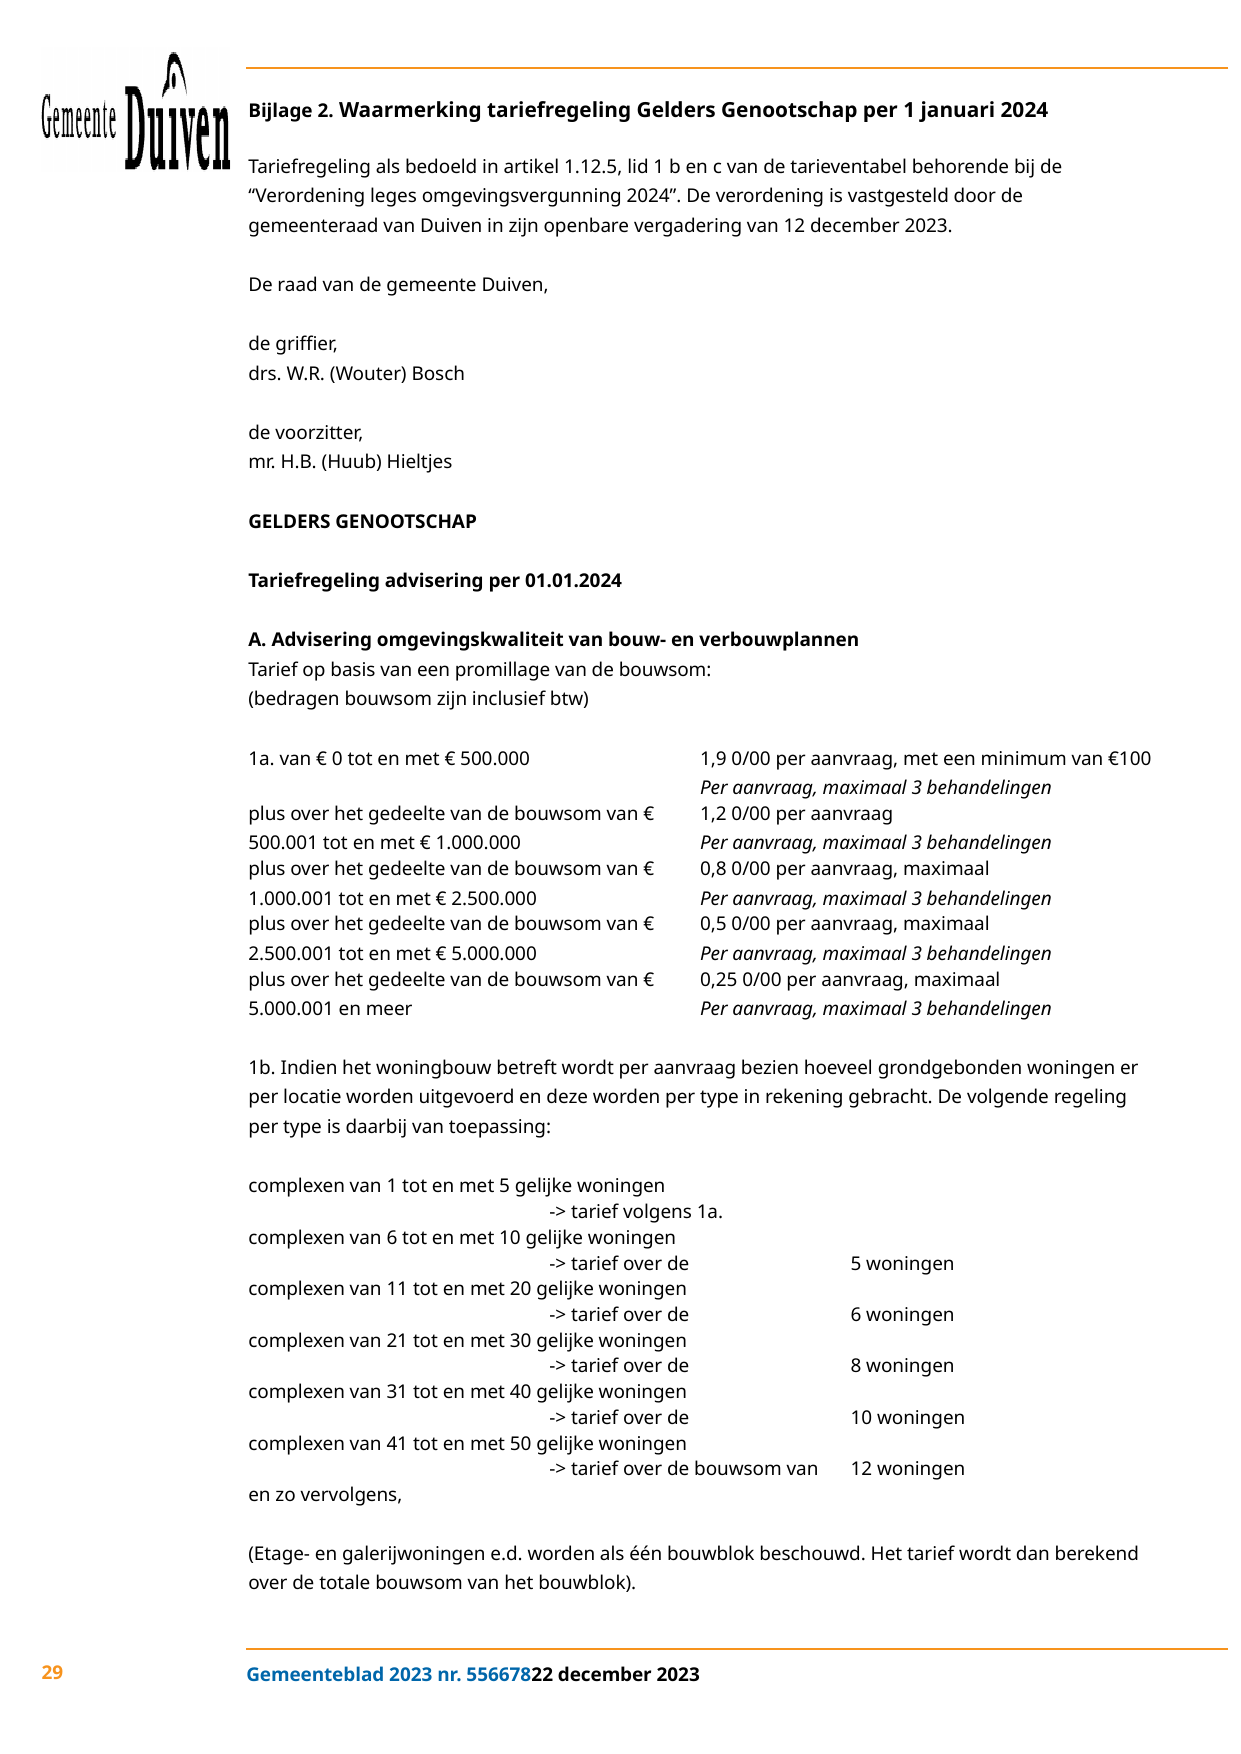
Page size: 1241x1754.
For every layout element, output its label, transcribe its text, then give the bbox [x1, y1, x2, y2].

table_cell plus over het gedeelte van de bouwsom van € 1.000.001 tot en met € 2.500.000 [248, 855, 700, 911]
table_cell [248, 1456, 549, 1481]
table_cell en zo vervolgens, [248, 1481, 549, 1507]
table_cell [850, 1430, 1152, 1456]
table_cell [850, 1198, 1152, 1224]
text (bedragen bouwsom zijn inclusief btw) [248, 685, 1152, 711]
table_cell [248, 1404, 549, 1430]
table_cell [549, 1481, 850, 1507]
text drs. W.R. (Wouter) Bosch [248, 360, 1152, 386]
table_cell -> tarief volgens 1a. [549, 1198, 850, 1224]
table_cell 12 woningen [850, 1456, 1152, 1481]
table_cell complexen van 31 tot en met 40 gelijke woningen [248, 1378, 850, 1404]
table_cell [850, 1327, 1152, 1353]
text de voorzitter, [248, 419, 1152, 445]
table_cell 0,25 0/00 per aanvraag, maximaal Per aanvraag, maximaal 3 behandelingen [700, 966, 1152, 1021]
table_cell plus over het gedeelte van de bouwsom van € 500.001 tot en met € 1.000.000 [248, 800, 700, 855]
table_cell plus over het gedeelte van de bouwsom van € 2.500.001 tot en met € 5.000.000 [248, 911, 700, 966]
text 1b. Indien het woningbouw betreft wordt per aanvraag bezien hoeveel grondgebonden woningen er per locatie worden uitgevoerd en deze worden per type in rekening gebracht. De volgende regeling per type is daarbij van toepassing: [248, 1054, 1152, 1139]
table_cell [248, 1353, 549, 1378]
table_cell 1,2 0/00 per aanvraag Per aanvraag, maximaal 3 behandelingen [700, 800, 1152, 855]
table_cell 8 woningen [850, 1353, 1152, 1378]
table_header 1,9 0/00 per aanvraag, met een minimum van €100 Per aanvraag, maximaal 3 behandelingen [700, 745, 1152, 800]
table_cell 0,8 0/00 per aanvraag, maximaal Per aanvraag, maximaal 3 behandelingen [700, 855, 1152, 911]
table_cell [850, 1481, 1152, 1507]
table_cell -> tarief over de bouwsom van [549, 1456, 850, 1481]
table_cell -> tarief over de [549, 1250, 850, 1275]
table_header [850, 1173, 1152, 1198]
text Tariefregeling advisering per 01.01.2024 [248, 567, 1152, 593]
text Tariefregeling als bedoeld in artikel 1.12.5, lid 1 b en c van de tarieventabel behorende bij de “Verordening leges omgevingsvergunning 2024”. De verordening is vastgesteld door de gemeenteraad van Duiven in zijn openbare vergadering van 12 december 2023. [248, 153, 1152, 238]
text GELDERS GENOOTSCHAP [248, 508, 1152, 534]
table_header 1a. van € 0 tot en met € 500.000 [248, 745, 700, 800]
table_cell 6 woningen [850, 1301, 1152, 1327]
table_cell [850, 1275, 1152, 1301]
text Tarief op basis van een promillage van de bouwsom: [248, 656, 1152, 682]
table_cell complexen van 11 tot en met 20 gelijke woningen [248, 1275, 850, 1301]
table_cell 0,5 0/00 per aanvraag, maximaal Per aanvraag, maximaal 3 behandelingen [700, 911, 1152, 966]
table_cell -> tarief over de [549, 1353, 850, 1378]
text de griffier, [248, 330, 1152, 356]
table_cell [850, 1378, 1152, 1404]
table_cell [248, 1250, 549, 1275]
text A. Advisering omgevingskwaliteit van bouw- en verbouwplannen [248, 626, 1152, 652]
table_cell [248, 1198, 549, 1224]
table_cell -> tarief over de [549, 1404, 850, 1430]
table_cell -> tarief over de [549, 1301, 850, 1327]
table_cell 5 woningen [850, 1250, 1152, 1275]
table_cell complexen van 6 tot en met 10 gelijke woningen [248, 1224, 850, 1250]
table_cell [248, 1301, 549, 1327]
picture [41, 47, 231, 172]
text mr. H.B. (Huub) Hieltjes [248, 449, 1152, 474]
text (Etage- en galerijwoningen e.d. worden als één bouwblok beschouwd. Het tarief wordt dan berekend over de totale bouwsom van het bouwblok). [248, 1540, 1152, 1595]
table_cell complexen van 41 tot en met 50 gelijke woningen [248, 1430, 850, 1456]
table_cell plus over het gedeelte van de bouwsom van € 5.000.001 en meer [248, 966, 700, 1021]
text De raad van de gemeente Duiven, [248, 271, 1152, 297]
table_cell 10 woningen [850, 1404, 1152, 1430]
table_cell [850, 1224, 1152, 1250]
table_cell complexen van 21 tot en met 30 gelijke woningen [248, 1327, 850, 1353]
table_header complexen van 1 tot en met 5 gelijke woningen [248, 1173, 850, 1198]
text Bijlage 2. Waarmerking tariefregeling Gelders Genootschap per 1 januari 2024 [248, 95, 1152, 123]
